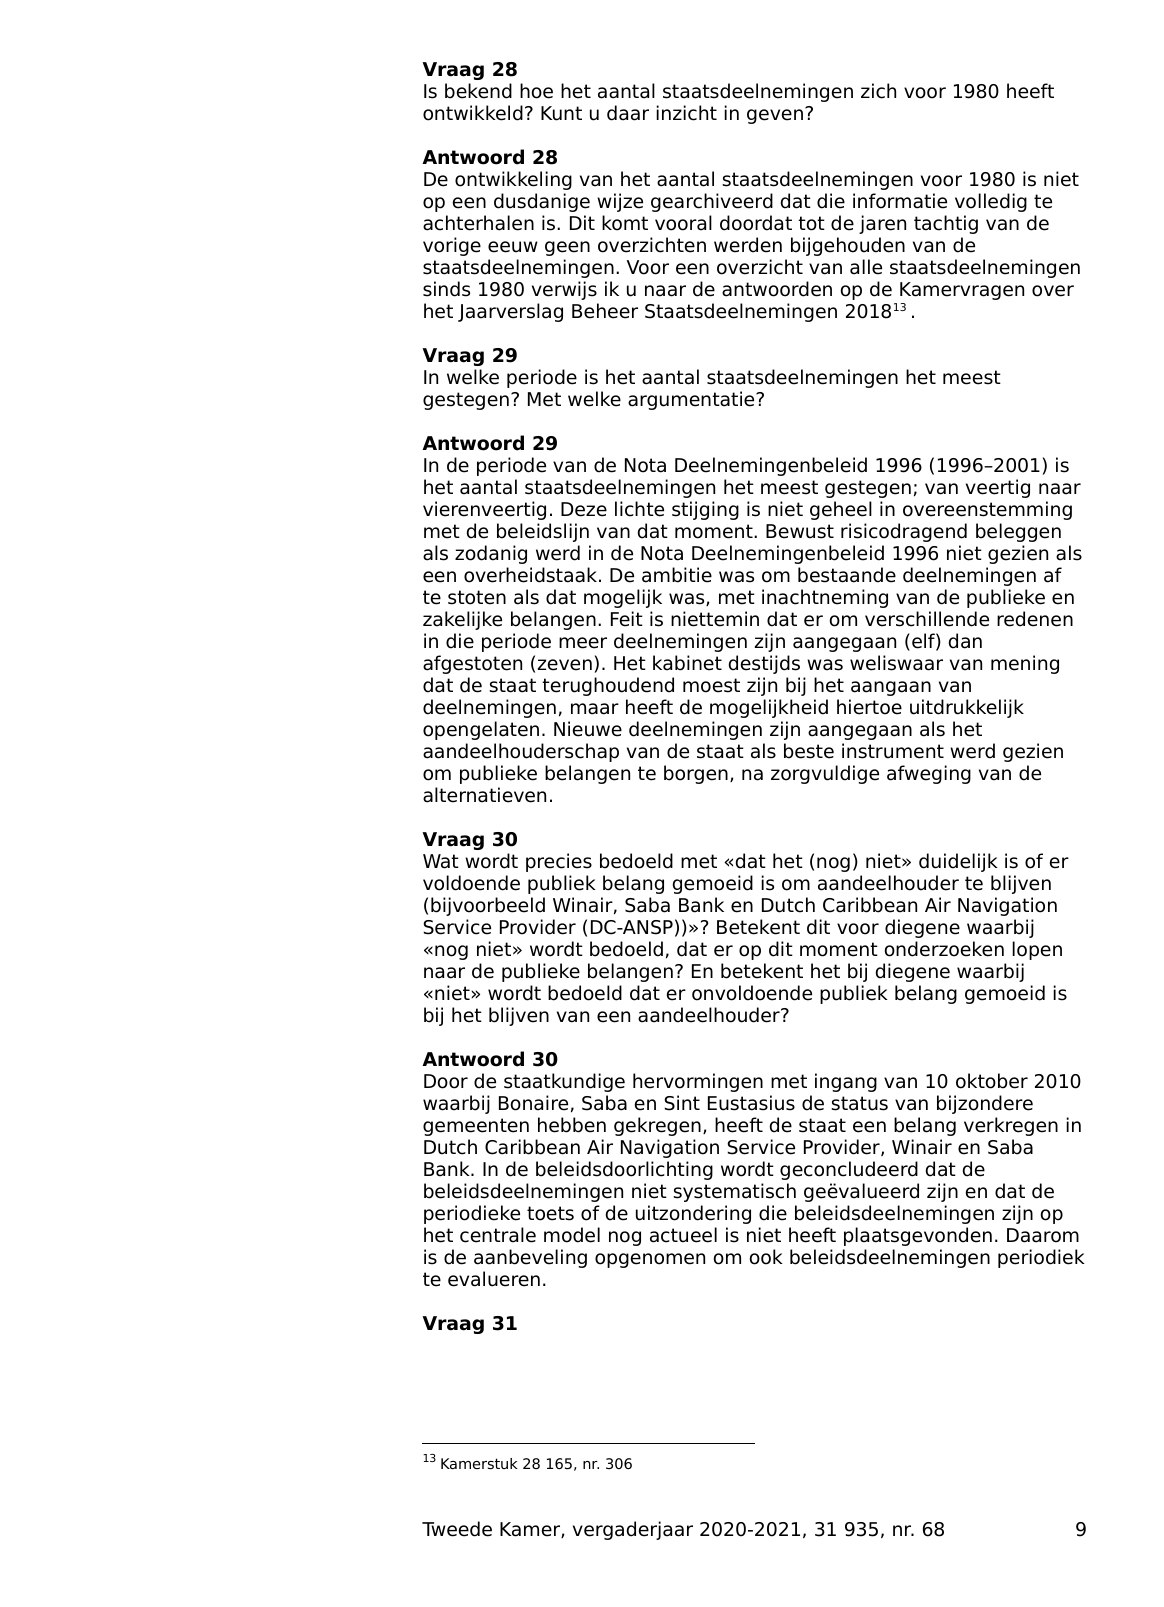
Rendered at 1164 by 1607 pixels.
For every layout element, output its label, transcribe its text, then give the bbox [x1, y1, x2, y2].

text Vraag 30 [422, 829, 1087, 851]
text Antwoord 28 [422, 147, 1087, 169]
text Is bekend hoe het aantal staatsdeelnemingen zich voor 1980 heeft ontwikkeld? Kunt u daar inzicht in geven? [422, 81, 1087, 125]
text Door de staatkundige hervormingen met ingang van 10 oktober 2010 waarbij Bonaire, Saba en Sint Eustasius de status van bijzondere gemeenten hebben gekregen, heeft de staat een belang verkregen in Dutch Caribbean Air Navigation Service Provider, Winair en Saba Bank. In de beleidsdoorlichting wordt geconcludeerd dat de beleidsdeelnemingen niet systematisch geëvalueerd zijn en dat de periodieke toets of de uitzondering die beleidsdeelnemingen zijn op het centrale model nog actueel is niet heeft plaatsgevonden. Daarom is de aanbeveling opgenomen om ook beleidsdeelnemingen periodiek te evalueren. [422, 1071, 1087, 1291]
text Kamerstuk 28 165, nr. 306 [422, 1452, 1087, 1474]
text De ontwikkeling van het aantal staatsdeelnemingen voor 1980 is niet op een dusdanige wijze gearchiveerd dat die informatie volledig te achterhalen is. Dit komt vooral doordat tot de jaren tachtig van de vorige eeuw geen overzichten werden bijgehouden van de staatsdeelnemingen. Voor een overzicht van alle staatsdeelnemingen sinds 1980 verwijs ik u naar de antwoorden op de Kamervragen over het Jaarverslag Beheer Staatsdeelnemingen 2018. [422, 169, 1087, 323]
text Wat wordt precies bedoeld met «dat het (nog) niet» duidelijk is of er voldoende publiek belang gemoeid is om aandeelhouder te blijven (bijvoorbeeld Winair, Saba Bank en Dutch Caribbean Air Navigation Service Provider (DC-ANSP))»? Betekent dit voor diegene waarbij «nog niet» wordt bedoeld, dat er op dit moment onderzoeken lopen naar de publieke belangen? En betekent het bij diegene waarbij «niet» wordt bedoeld dat er onvoldoende publiek belang gemoeid is bij het blijven van een aandeelhouder? [422, 851, 1087, 1027]
text In welke periode is het aantal staatsdeelnemingen het meest gestegen? Met welke argumentatie? [422, 367, 1087, 411]
text Vraag 31 [422, 1313, 1087, 1335]
text In de periode van de Nota Deelnemingenbeleid 1996 (1996–2001) is het aantal staatsdeelnemingen het meest gestegen; van veertig naar vierenveertig. Deze lichte stijging is niet geheel in overeenstemming met de beleidslijn van dat moment. Bewust risicodragend beleggen als zodanig werd in de Nota Deelnemingenbeleid 1996 niet gezien als een overheidstaak. De ambitie was om bestaande deelnemingen af te stoten als dat mogelijk was, met inachtneming van de publieke en zakelijke belangen. Feit is niettemin dat er om verschillende redenen in die periode meer deelnemingen zijn aangegaan (elf) dan afgestoten (zeven). Het kabinet destijds was weliswaar van mening dat de staat terughoudend moest zijn bij het aangaan van deelnemingen, maar heeft de mogelijkheid hiertoe uitdrukkelijk opengelaten. Nieuwe deelnemingen zijn aangegaan als het aandeelhouderschap van de staat als beste instrument werd gezien om publieke belangen te borgen, na zorgvuldige afweging van de alternatieven. [422, 455, 1087, 807]
text Vraag 28 [422, 59, 1087, 81]
text Antwoord 30 [422, 1049, 1087, 1071]
text Antwoord 29 [422, 433, 1087, 455]
text Vraag 29 [422, 345, 1087, 367]
